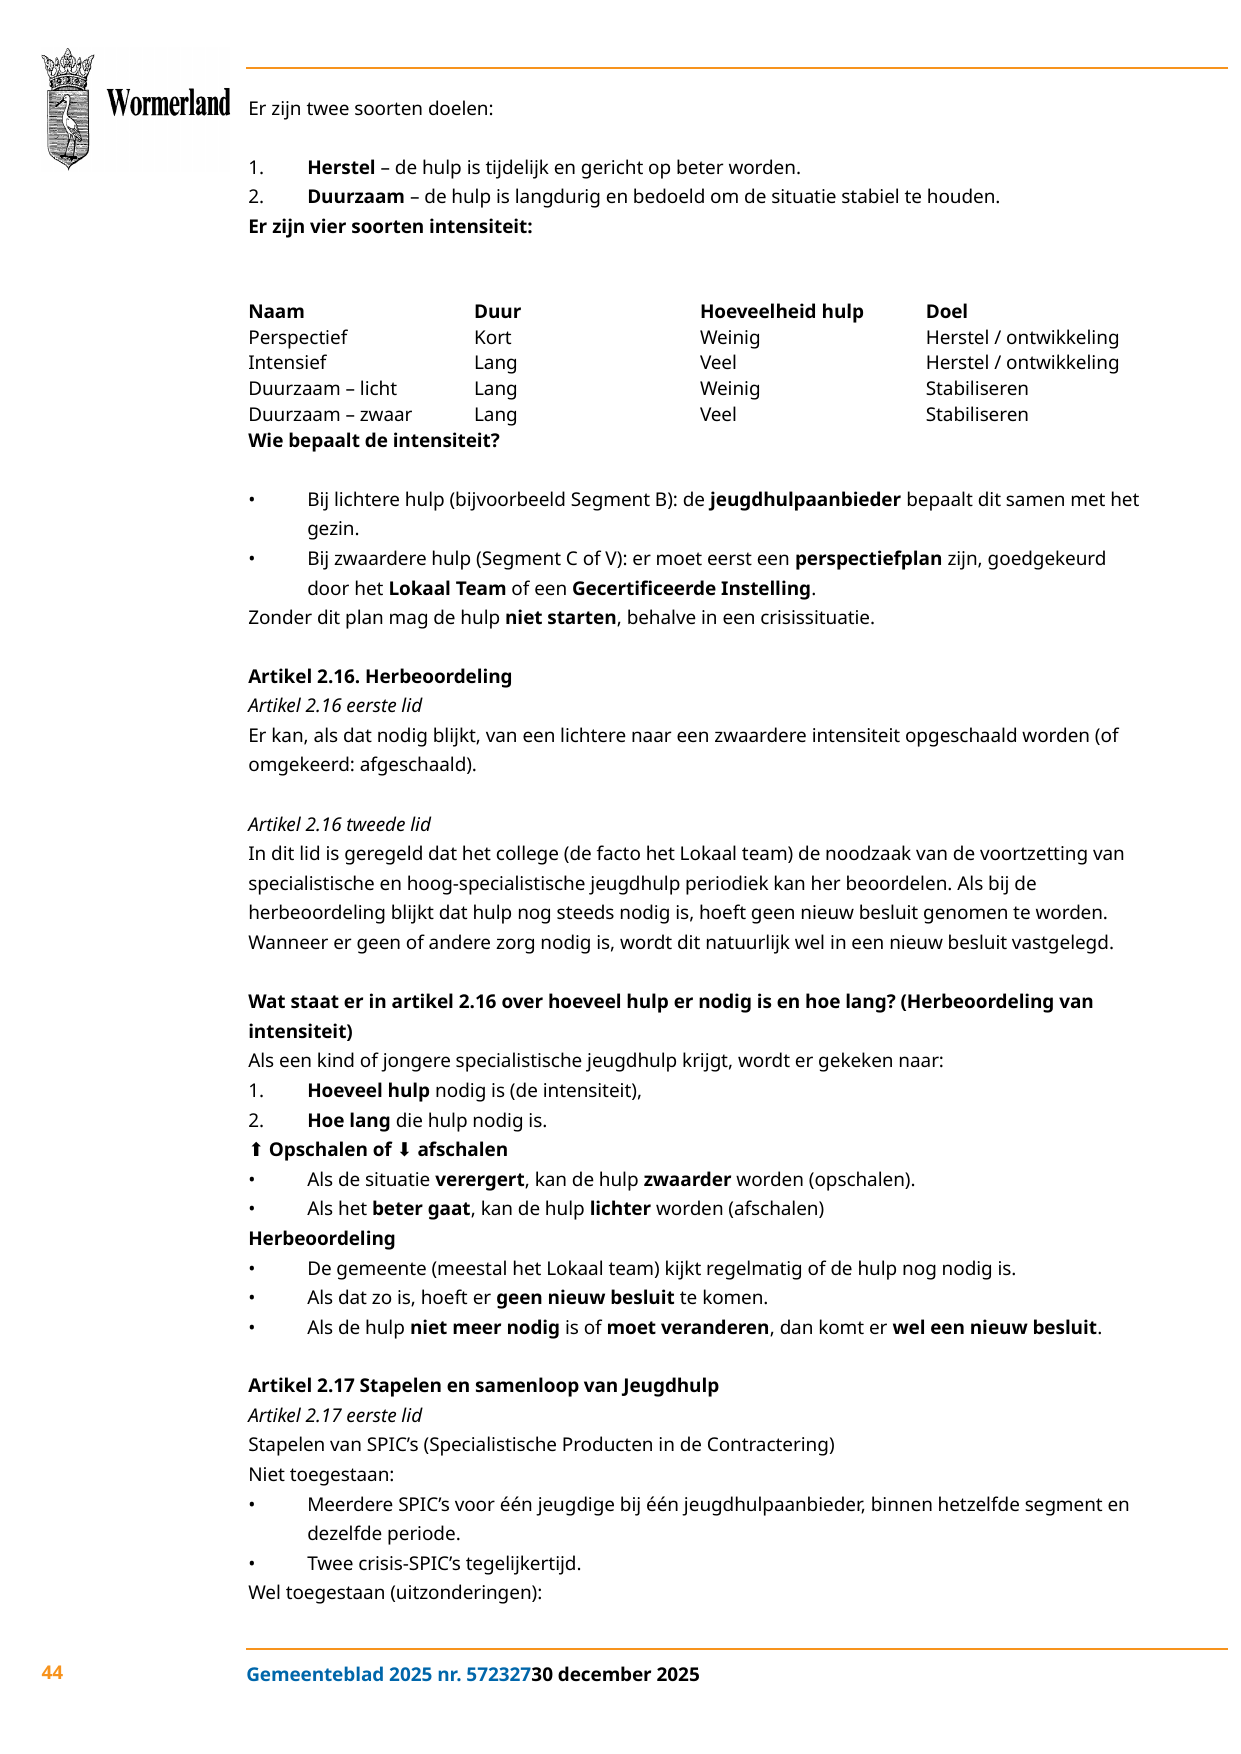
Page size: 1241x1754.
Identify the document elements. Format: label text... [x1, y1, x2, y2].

text Er kan, als dat nodig blijkt, van een lichtere naar een zwaardere intensiteit opgeschaald worden (of omgekeerd: afgeschaald). [248, 722, 1152, 777]
table_cell Veel [700, 401, 926, 427]
text Artikel 2.16 tweede lid [248, 811, 1152, 837]
table_cell Herstel / ontwikkeling [926, 324, 1152, 349]
table_header Wat staat er in artikel 2.16 over hoeveel hulp er nodig is en hoe lang? (Herbeoordeling van intensiteit) Als een kind of jongere specialistische jeugdhulp krijgt, wordt er gekeken naar: Hoeveel hulp nodig is (de intensiteit), Hoe lang die hulp nodig is. ⬆️ Opschalen of ⬇️ afschalen Als de situatie verergert, kan de hulp zwaarder worden (opschalen). Als het beter gaat, kan de hulp lichter worden (afschalen) Herbeoordeling De gemeente (meestal het Lokaal team) kijkt regelmatig of de hulp nog nodig is. Als dat zo is, hoeft er geen nieuw besluit te komen. Als de hulp niet meer nodig is of moet veranderen, dan komt er wel een nieuw besluit. [248, 989, 1152, 1339]
text Artikel 2.16. Herbeoordeling [248, 663, 1152, 689]
table_cell Stabiliseren [926, 401, 1152, 427]
table_header Naam [248, 298, 474, 324]
list Meerdere SPIC’s voor één jeugdige bij één jeugdhulpaanbieder, binnen hetzelfde segment en dezelfde periode. [248, 1491, 1152, 1546]
table_cell Kort [474, 324, 700, 349]
picture [41, 47, 231, 172]
text Niet toegestaan: [248, 1461, 1152, 1487]
text Wel toegestaan (uitzonderingen): [248, 1579, 1152, 1605]
table_cell Herstel / ontwikkeling [926, 350, 1152, 375]
table_cell Duurzaam – zwaar [248, 401, 474, 427]
table_header Wie bepaalt de intensiteit? Bij lichtere hulp (bijvoorbeeld Segment B): de jeugdhulpaanbieder bepaalt dit samen met het gezin. Bij zwaardere hulp (Segment C of V): er moet eerst een perspectiefplan zijn, goedgekeurd door het Lokaal Team of een Gecertificeerde Instelling. Zonder dit plan mag de hulp niet starten, behalve in een crisissituatie. [248, 427, 1152, 630]
table_cell Intensief [248, 350, 474, 375]
table_cell Lang [474, 401, 700, 427]
table_cell Weinig [700, 324, 926, 349]
text Stapelen van SPIC’s (Specialistische Producten in de Contractering) [248, 1432, 1152, 1457]
text In dit lid is geregeld dat het college (de facto het Lokaal team) de noodzaak van de voortzetting van specialistische en hoog-specialistische jeugdhulp periodiek kan her beoordelen. Als bij de herbeoordeling blijkt dat hulp nog steeds nodig is, hoeft geen nieuw besluit genomen te worden. Wanneer er geen of andere zorg nodig is, wordt dit natuurlijk wel in een nieuw besluit vastgelegd. [248, 840, 1152, 955]
text Artikel 2.17 eerste lid [248, 1402, 1152, 1428]
table_cell Duurzaam – licht [248, 375, 474, 401]
table_cell Stabiliseren [926, 375, 1152, 401]
table_header Er zijn twee soorten doelen: Herstel – de hulp is tijdelijk en gericht op beter worden. Duurzaam – de hulp is langdurig en bedoeld om de situatie stabiel te houden. Er zijn vier soorten intensiteit: [248, 95, 1152, 298]
table_cell Lang [474, 375, 700, 401]
table_cell Lang [474, 350, 700, 375]
text Artikel 2.16 eerste lid [248, 692, 1152, 718]
table_header Duur [474, 298, 700, 324]
table_cell Perspectief [248, 324, 474, 349]
list Twee crisis-SPIC’s tegelijkertijd. [248, 1550, 1152, 1576]
table_header Hoeveelheid hulp [700, 298, 926, 324]
text Artikel 2.17 Stapelen en samenloop van Jeugdhulp [248, 1372, 1152, 1398]
table_cell Veel [700, 350, 926, 375]
table_cell Weinig [700, 375, 926, 401]
table_header Doel [926, 298, 1152, 324]
